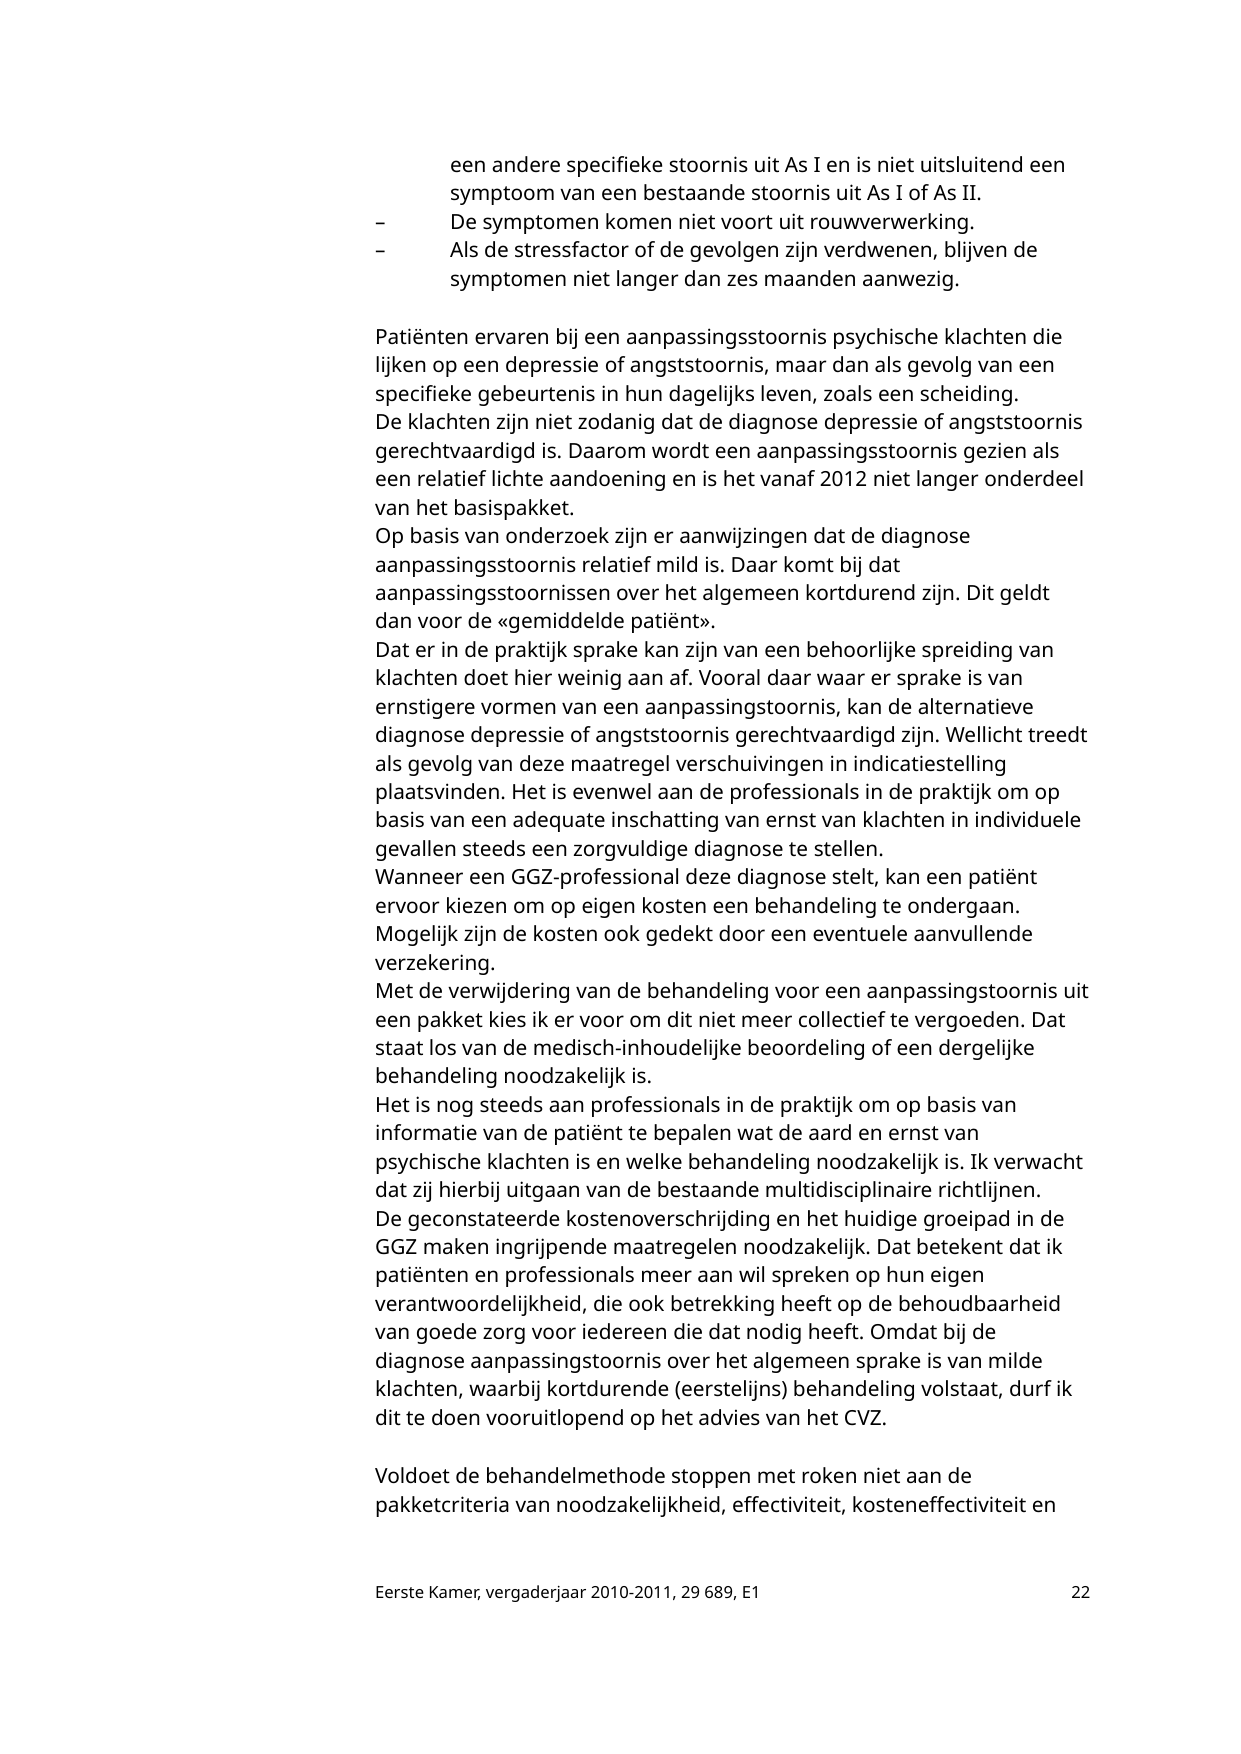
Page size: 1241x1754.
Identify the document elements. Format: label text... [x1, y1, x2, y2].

list een andere specifieke stoornis uit As I en is niet uitsluitend een symptoom van een bestaande stoornis uit As I of As II. [375, 150, 1090, 207]
list De symptomen komen niet voort uit rouwverwerking. [375, 207, 1090, 235]
text Met de verwijdering van de behandeling voor een aanpassingstoornis uit een pakket kies ik er voor om dit niet meer collectief te vergoeden. Dat staat los van de medisch-inhoudelijke beoordeling of een dergelijke behandeling noodzakelijk is. [375, 976, 1090, 1090]
list Als de stressfactor of de gevolgen zijn verdwenen, blijven de symptomen niet langer dan zes maanden aanwezig. [375, 235, 1090, 292]
text De geconstateerde kostenoverschrijding en het huidige groeipad in de GGZ maken ingrijpende maatregelen noodzakelijk. Dat betekent dat ik patiënten en professionals meer aan wil spreken op hun eigen verantwoordelijkheid, die ook betrekking heeft op de behoudbaarheid van goede zorg voor iedereen die dat nodig heeft. Omdat bij de diagnose aanpassingstoornis over het algemeen sprake is van milde klachten, waarbij kortdurende (eerstelijns) behandeling volstaat, durf ik dit te doen vooruitlopend op het advies van het CVZ. [375, 1204, 1090, 1431]
text Dat er in de praktijk sprake kan zijn van een behoorlijke spreiding van klachten doet hier weinig aan af. Vooral daar waar er sprake is van ernstigere vormen van een aanpassingstoornis, kan de alternatieve diagnose depressie of angststoornis gerechtvaardigd zijn. Wellicht treedt als gevolg van deze maatregel verschuivingen in indicatiestelling plaatsvinden. Het is evenwel aan de professionals in de praktijk om op basis van een adequate inschatting van ernst van klachten in individuele gevallen steeds een zorgvuldige diagnose te stellen. [375, 635, 1090, 862]
text Wanneer een GGZ-professional deze diagnose stelt, kan een patiënt ervoor kiezen om op eigen kosten een behandeling te ondergaan. Mogelijk zijn de kosten ook gedekt door een eventuele aanvullende verzekering. [375, 862, 1090, 976]
text Het is nog steeds aan professionals in de praktijk om op basis van informatie van de patiënt te bepalen wat de aard en ernst van psychische klachten is en welke behandeling noodzakelijk is. Ik verwacht dat zij hierbij uitgaan van de bestaande multidisciplinaire richtlijnen. [375, 1090, 1090, 1204]
text De klachten zijn niet zodanig dat de diagnose depressie of angststoornis gerechtvaardigd is. Daarom wordt een aanpassingsstoornis gezien als een relatief lichte aandoening en is het vanaf 2012 niet langer onderdeel van het basispakket. [375, 407, 1090, 521]
text Voldoet de behandelmethode stoppen met roken niet aan de pakketcriteria van noodzakelijkheid, effectiviteit, kosteneffectiviteit en [375, 1461, 1090, 1518]
text Op basis van onderzoek zijn er aanwijzingen dat de diagnose aanpassingsstoornis relatief mild is. Daar komt bij dat aanpassingsstoornissen over het algemeen kortdurend zijn. Dit geldt dan voor de «gemiddelde patiënt». [375, 521, 1090, 635]
text Patiënten ervaren bij een aanpassingsstoornis psychische klachten die lijken op een depressie of angststoornis, maar dan als gevolg van een specifieke gebeurtenis in hun dagelijks leven, zoals een scheiding. [375, 322, 1090, 407]
